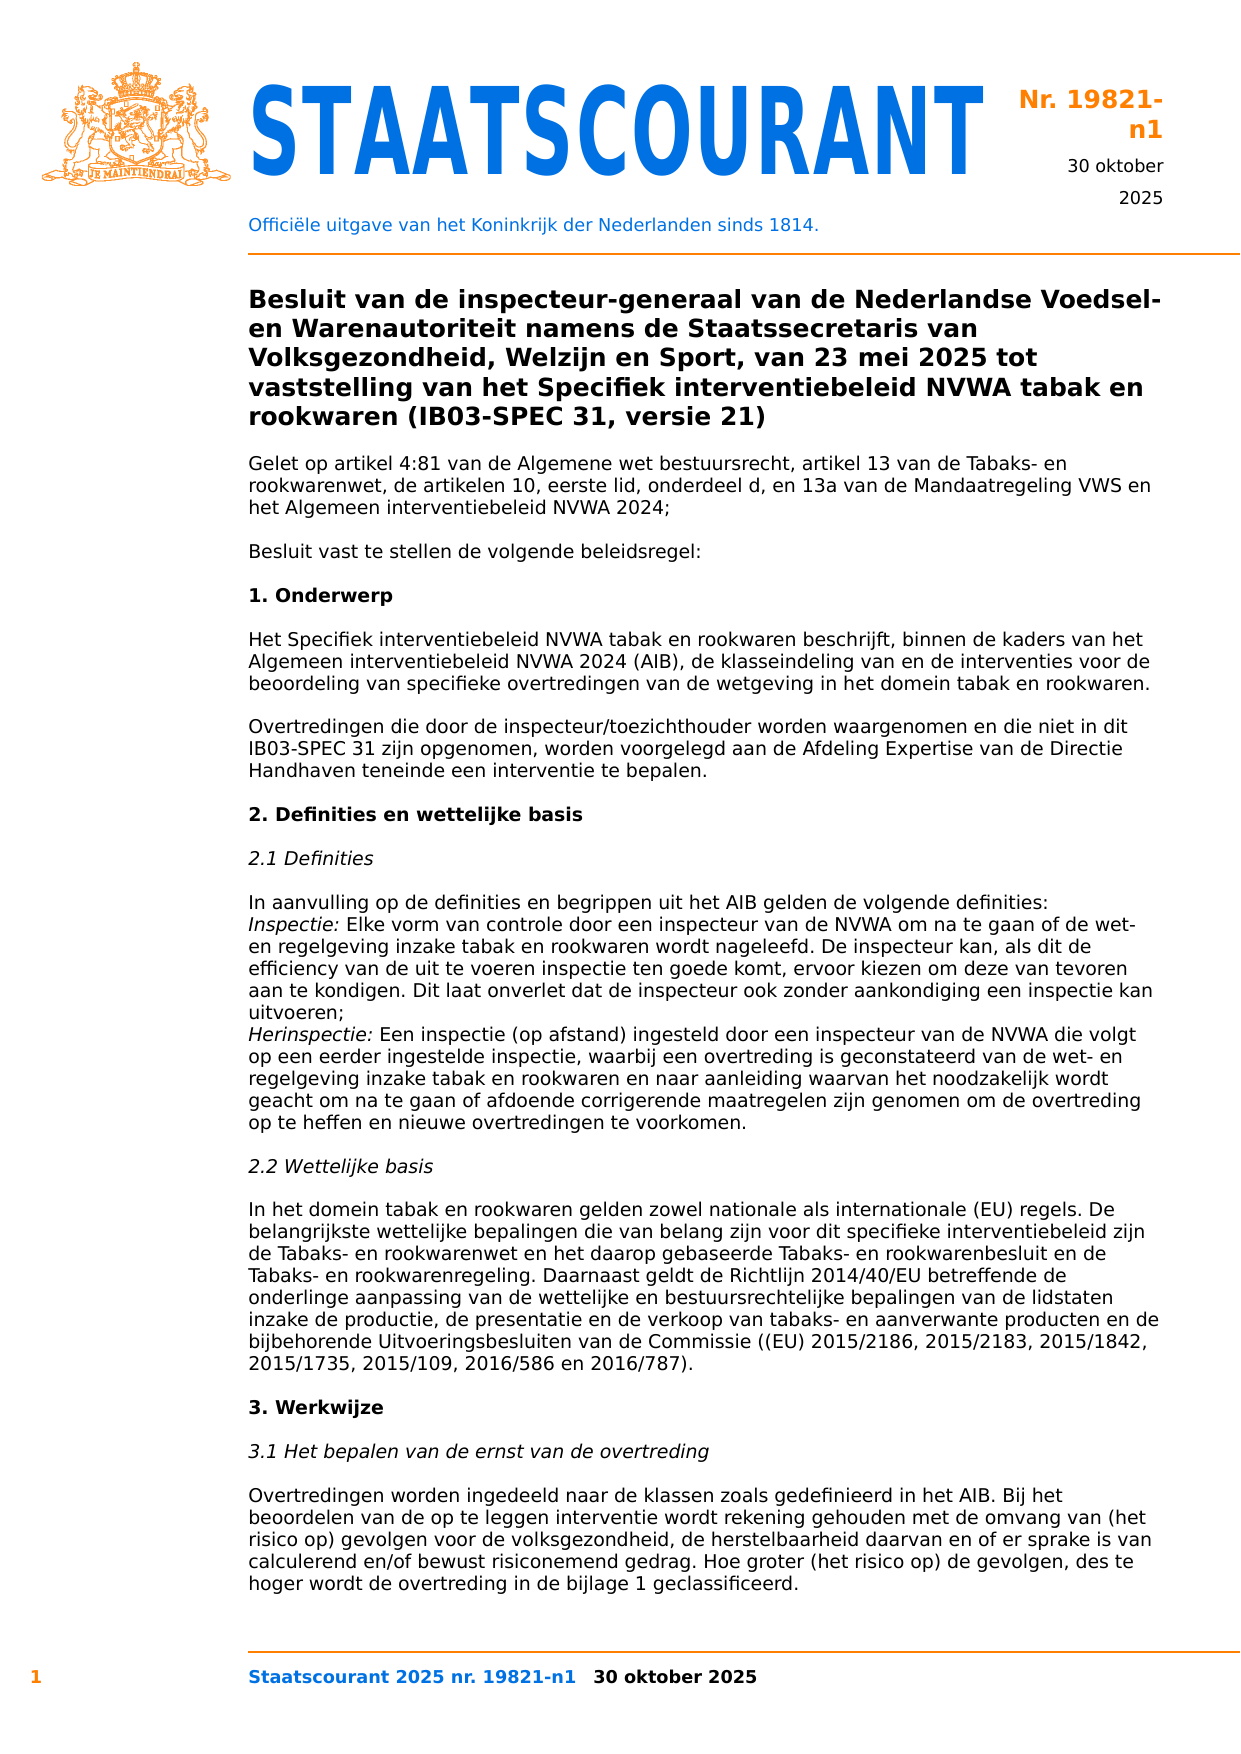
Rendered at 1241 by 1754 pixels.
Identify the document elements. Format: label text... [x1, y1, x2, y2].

text Inspectie: Elke vorm van controle door een inspecteur van de NVWA om na te gaan of de wet- en regelgeving inzake tabak en rookwaren wordt nageleefd. De inspecteur kan, als dit de efficiency van de uit te voeren inspectie ten goede komt, ervoor kiezen om deze van tevoren aan te kondigen. Dit laat onverlet dat de inspecteur ook zonder aankondiging een inspectie kan uitvoeren; [248, 914, 1163, 1024]
subtitle 3. Werkwijze [248, 1397, 1163, 1419]
table_cell Officiële uitgave van het Koninkrijk der Nederlanden sinds 1814. [248, 215, 1240, 253]
subtitle 3.1 Het bepalen van de ernst van de overtreding [248, 1441, 1163, 1463]
text Overtredingen die door de inspecteur/toezichthouder worden waargenomen en die niet in dit IB03-SPEC 31 zijn opgenomen, worden voorgelegd aan de Afdeling Expertise van de Directie Handhaven teneinde een interventie te bepalen. [248, 716, 1163, 782]
subtitle 2.2 Wettelijke basis [248, 1156, 1163, 1177]
table_cell 2025 [998, 183, 1240, 215]
text Herinspectie: Een inspectie (op afstand) ingesteld door een inspecteur van de NVWA die volgt op een eerder ingestelde inspectie, waarbij een overtreding is geconstateerd van de wet- en regelgeving inzake tabak en rookwaren en naar aanleiding waarvan het noodzakelijk wordt geacht om na te gaan of afdoende corrigerende maatregelen zijn genomen om de overtreding op te heffen en nieuwe overtredingen te voorkomen. [248, 1024, 1163, 1134]
table_header [25, 62, 248, 253]
text Het Specifiek interventiebeleid NVWA tabak en rookwaren beschrijft, binnen de kaders van het Algemeen interventiebeleid NVWA 2024 (AIB), de klasseindeling van en de interventies voor de beoordeling van specifieke overtredingen van de wetgeving in het domein tabak en rookwaren. [248, 628, 1163, 694]
subtitle 1. Onderwerp [248, 585, 1163, 607]
picture [41, 62, 231, 186]
text Besluit vast te stellen de volgende beleidsregel: [248, 541, 1163, 563]
text Gelet op artikel 4:81 van de Algemene wet bestuursrecht, artikel 13 van de Tabaks- en rookwarenwet, de artikelen 10, eerste lid, onderdeel d, en 13a van de Mandaatregeling VWS en het Algemeen interventiebeleid NVWA 2024; [248, 453, 1163, 519]
subtitle 2. Definities en wettelijke basis [248, 804, 1163, 826]
table_header Nr. 19821-n1 [998, 62, 1240, 150]
subtitle Besluit van de inspecteur-generaal van de Nederlandse Voedsel- en Warenautoriteit namens de Staatssecretaris van Volksgezondheid, Welzijn en Sport, van 23 mei 2025 tot vaststelling van het Specifiek interventiebeleid NVWA tabak en rookwaren (IB03-SPEC 31, versie 21) [248, 285, 1163, 431]
text In het domein tabak en rookwaren gelden zowel nationale als internationale (EU) regels. De belangrijkste wettelijke bepalingen die van belang zijn voor dit specifieke interventiebeleid zijn de Tabaks- en rookwarenwet en het daarop gebaseerde Tabaks- en rookwarenbesluit en de Tabaks- en rookwarenregeling. Daarnaast geldt de Richtlijn 2014/40/EU betreffende de onderlinge aanpassing van de wettelijke en bestuursrechtelijke bepalingen van de lidstaten inzake de productie, de presentatie en de verkoop van tabaks- en aanverwante producten en de bijbehorende Uitvoeringsbesluiten van de Commissie ((EU) 2015/2186, 2015/2183, 2015/1842, 2015/1735, 2015/109, 2016/586 en 2016/787). [248, 1199, 1163, 1375]
subtitle 2.1 Definities [248, 848, 1163, 870]
table_header STAATSCOURANT [248, 62, 998, 215]
text Overtredingen worden ingedeeld naar de klassen zoals gedefinieerd in het AIB. Bij het beoordelen van de op te leggen interventie wordt rekening gehouden met de omvang van (het risico op) gevolgen voor de volksgezondheid, de herstelbaarheid daarvan en of er sprake is van calculerend en/of bewust risiconemend gedrag. Hoe groter (het risico op) de gevolgen, des te hoger wordt de overtreding in de bijlage 1 geclassificeerd. [248, 1485, 1163, 1595]
text In aanvulling op de definities en begrippen uit het AIB gelden de volgende definities: [248, 892, 1163, 914]
table_cell 30 oktober [998, 150, 1240, 182]
